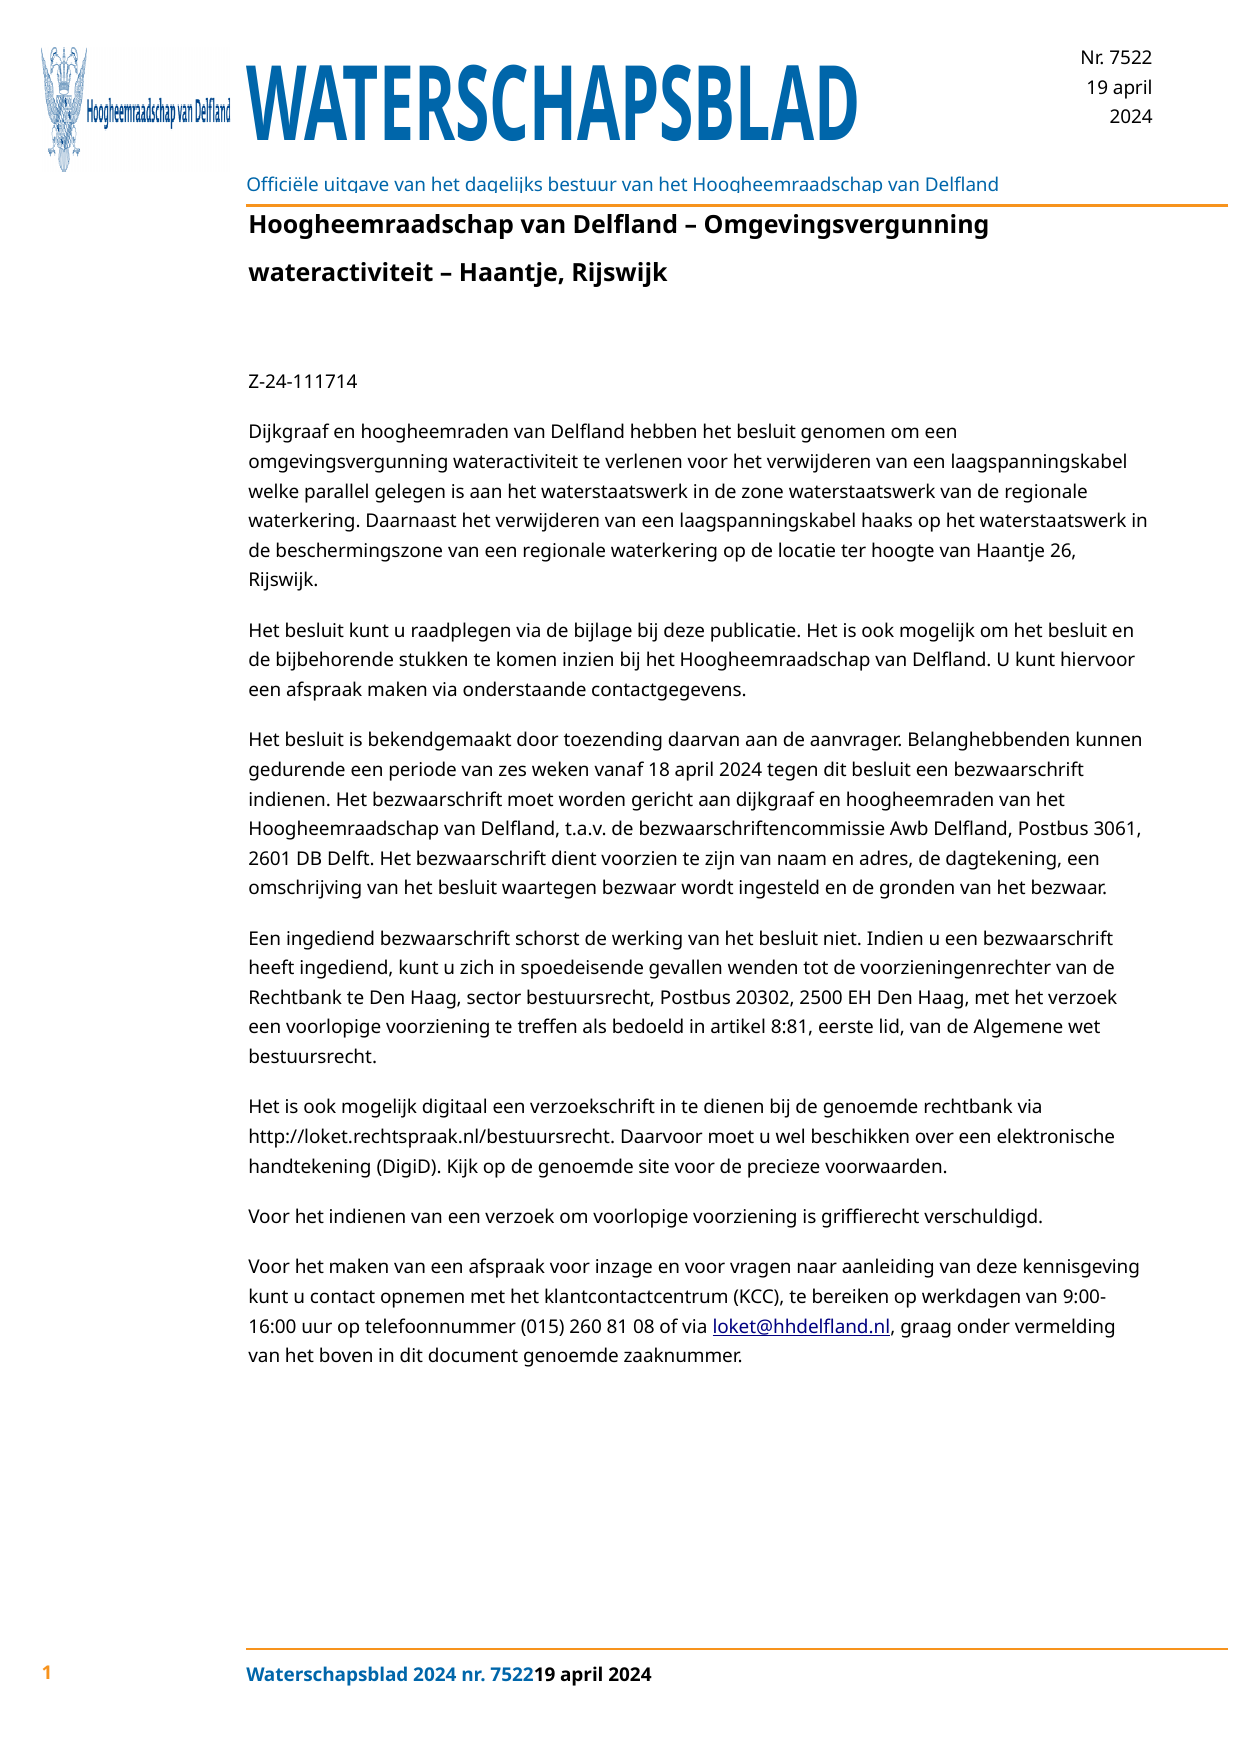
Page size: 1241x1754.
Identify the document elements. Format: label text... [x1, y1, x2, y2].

text Het besluit is bekendgemaakt door toezending daarvan aan de aanvrager. Belanghebbenden kunnen gedurende een periode van zes weken vanaf 18 april 2024 tegen dit besluit een bezwaarschrift indienen. Het bezwaarschrift moet worden gericht aan dijkgraaf en hoogheemraden van het Hoogheemraadschap van Delfland, t.a.v. de bezwaarschriftencommissie Awb Delfland, Postbus 3061, 2601 DB Delft. Het bezwaarschrift dient voorzien te zijn van naam en adres, de dagtekening, een omschrijving van het besluit waartegen bezwaar wordt ingesteld en de gronden van het bezwaar. [248, 727, 1152, 900]
picture [41, 47, 231, 172]
text Het besluit kunt u raadplegen via de bijlage bij deze publicatie. Het is ook mogelijk om het besluit en de bijbehorende stukken te komen inzien bij het Hoogheemraadschap van Delfland. U kunt hiervoor een afspraak maken via onderstaande contactgegevens. [248, 617, 1152, 702]
text Z-24-111714 [248, 368, 1152, 394]
text Het is ook mogelijk digitaal een verzoekschrift in te dienen bij de genoemde rechtbank via http://loket.rechtspraak.nl/bestuursrecht. Daarvoor moet u wel beschikken over een elektronische handtekening (DigiD). Kijk op de genoemde site voor de precieze voorwaarden. [248, 1094, 1152, 1179]
text Een ingediend bezwaarschrift schorst de werking van het besluit niet. Indien u een bezwaarschrift heeft ingediend, kunt u zich in spoedeisende gevallen wenden tot de voorzieningenrechter van de Rechtbank te Den Haag, sector bestuursrecht, Postbus 20302, 2500 EH Den Haag, met het verzoek een voorlopige voorziening te treffen als bedoeld in artikel 8:81, eerste lid, van de Algemene wet bestuursrecht. [248, 925, 1152, 1069]
text Voor het indienen van een verzoek om voorlopige voorziening is griffierecht verschuldigd. [248, 1203, 1152, 1229]
text Dijkgraaf en hoogheemraden van Delfland hebben het besluit genomen om een omgevingsvergunning wateractiviteit te verlenen voor het verwijderen van een laagspanningskabel welke parallel gelegen is aan het waterstaatswerk in de zone waterstaatswerk van de regionale waterkering. Daarnaast het verwijderen van een laagspanningskabel haaks op het waterstaatswerk in de beschermingszone van een regionale waterkering op de locatie ter hoogte van Haantje 26, Rijswijk. [248, 419, 1152, 592]
text Voor het maken van een afspraak voor inzage en voor vragen naar aanleiding van deze kennisgeving kunt u contact opnemen met het klantcontactcentrum (KCC), te bereiken op werkdagen van 9:00-16:00 uur op telefoonnummer (015) 260 81 08 of via loket@hhdelfland.nl, graag onder vermelding van het boven in dit document genoemde zaaknummer. [248, 1254, 1152, 1368]
text Hoogheemraadschap van Delfland – Omgevingsvergunning wateractiviteit – Haantje, Rijswijk [248, 207, 1152, 288]
